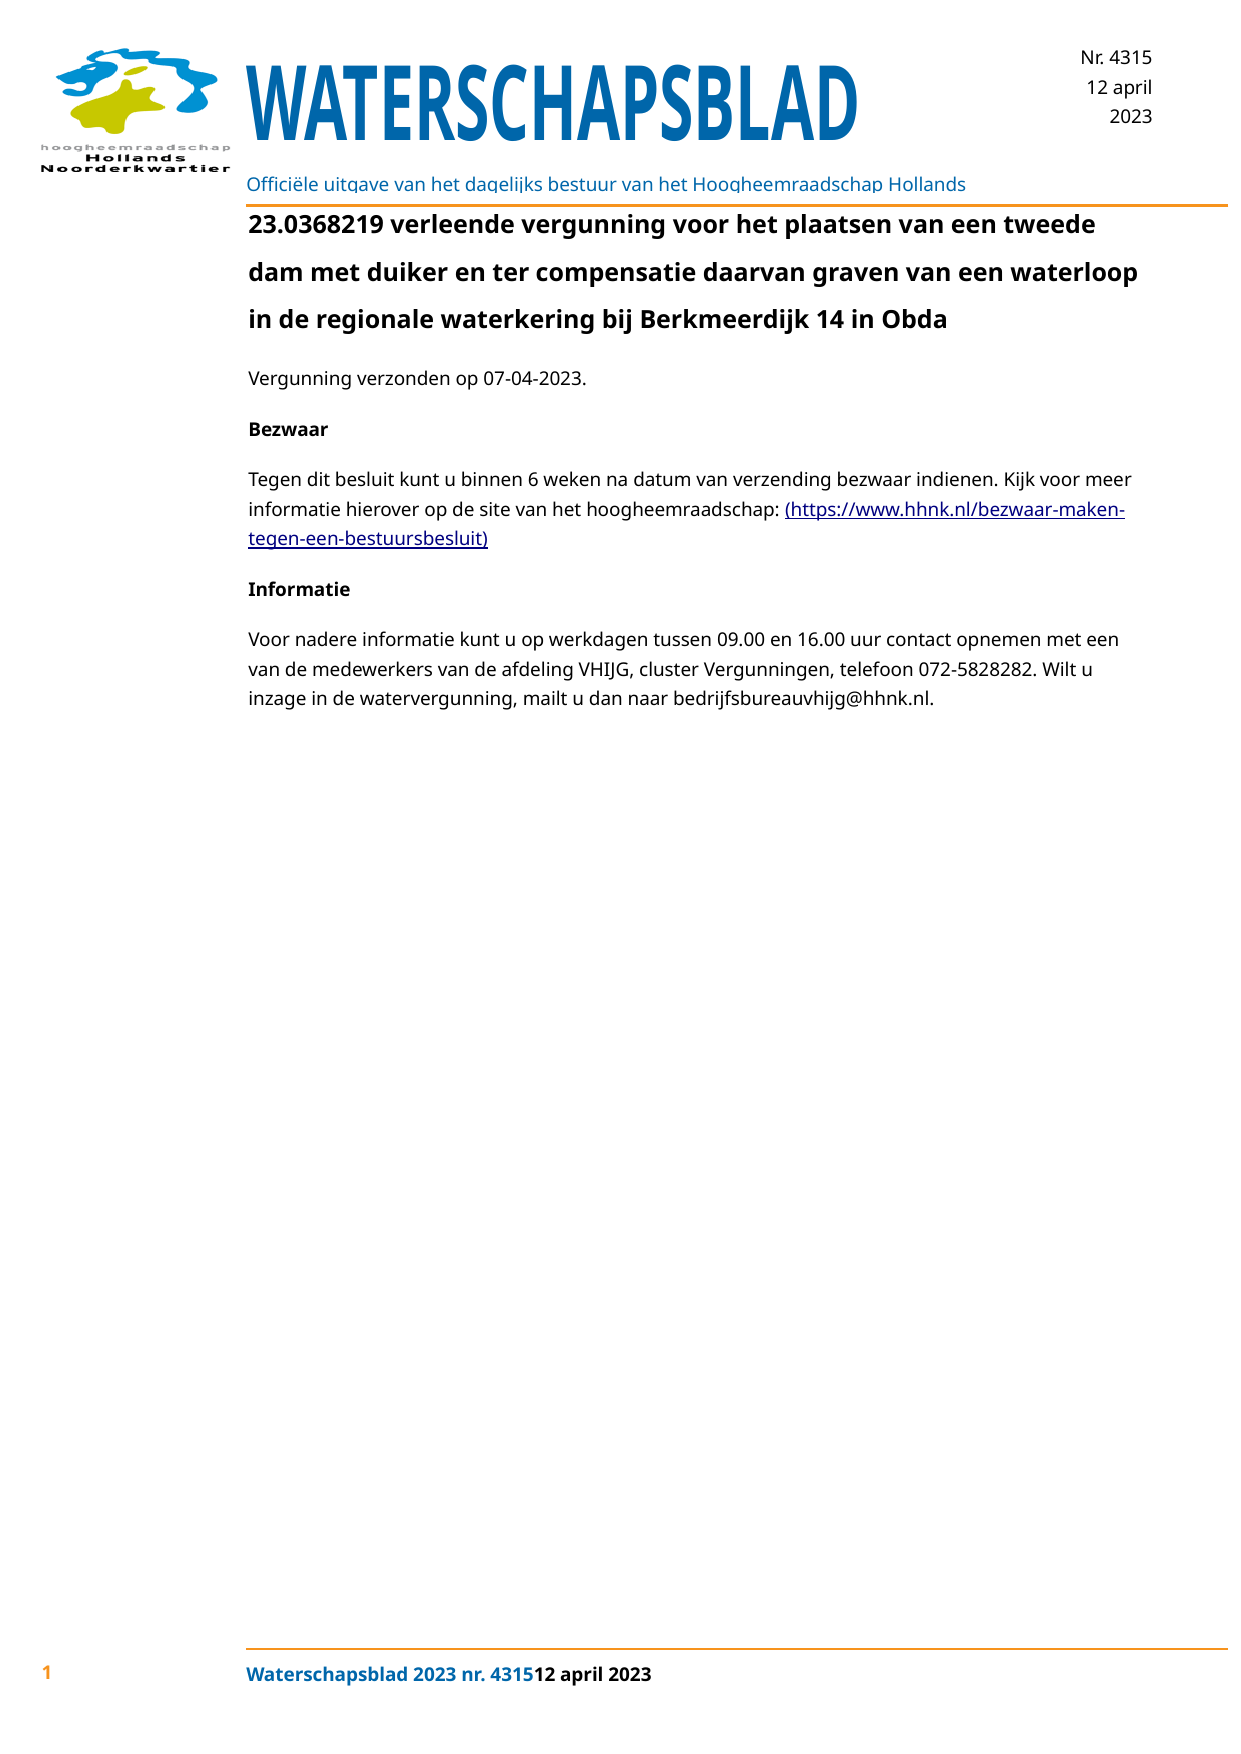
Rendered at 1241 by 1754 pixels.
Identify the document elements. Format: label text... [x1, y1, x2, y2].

text 23.0368219 verleende vergunning voor het plaatsen van een tweede dam met duiker en ter compensatie daarvan graven van een waterloop in de regionale waterkering bij Berkmeerdijk 14 in Obda [248, 207, 1152, 336]
text Informatie [248, 576, 1152, 602]
picture [41, 47, 231, 172]
text Bezwaar [248, 416, 1152, 442]
text Tegen dit besluit kunt u binnen 6 weken na datum van verzending bezwaar indienen. Kijk voor meer informatie hierover op de site van het hoogheemraadschap: (https://www.hhnk.nl/bezwaar-maken-tegen-een-bestuursbesluit) [248, 466, 1152, 551]
text Vergunning verzonden op 07-04-2023. [248, 366, 1152, 391]
text Voor nadere informatie kunt u op werkdagen tussen 09.00 en 16.00 uur contact opnemen met een van de medewerkers van de afdeling VHIJG, cluster Vergunningen, telefoon 072-5828282. Wilt u inzage in de watervergunning, mailt u dan naar bedrijfsbureauvhijg@hhnk.nl. [248, 626, 1152, 711]
